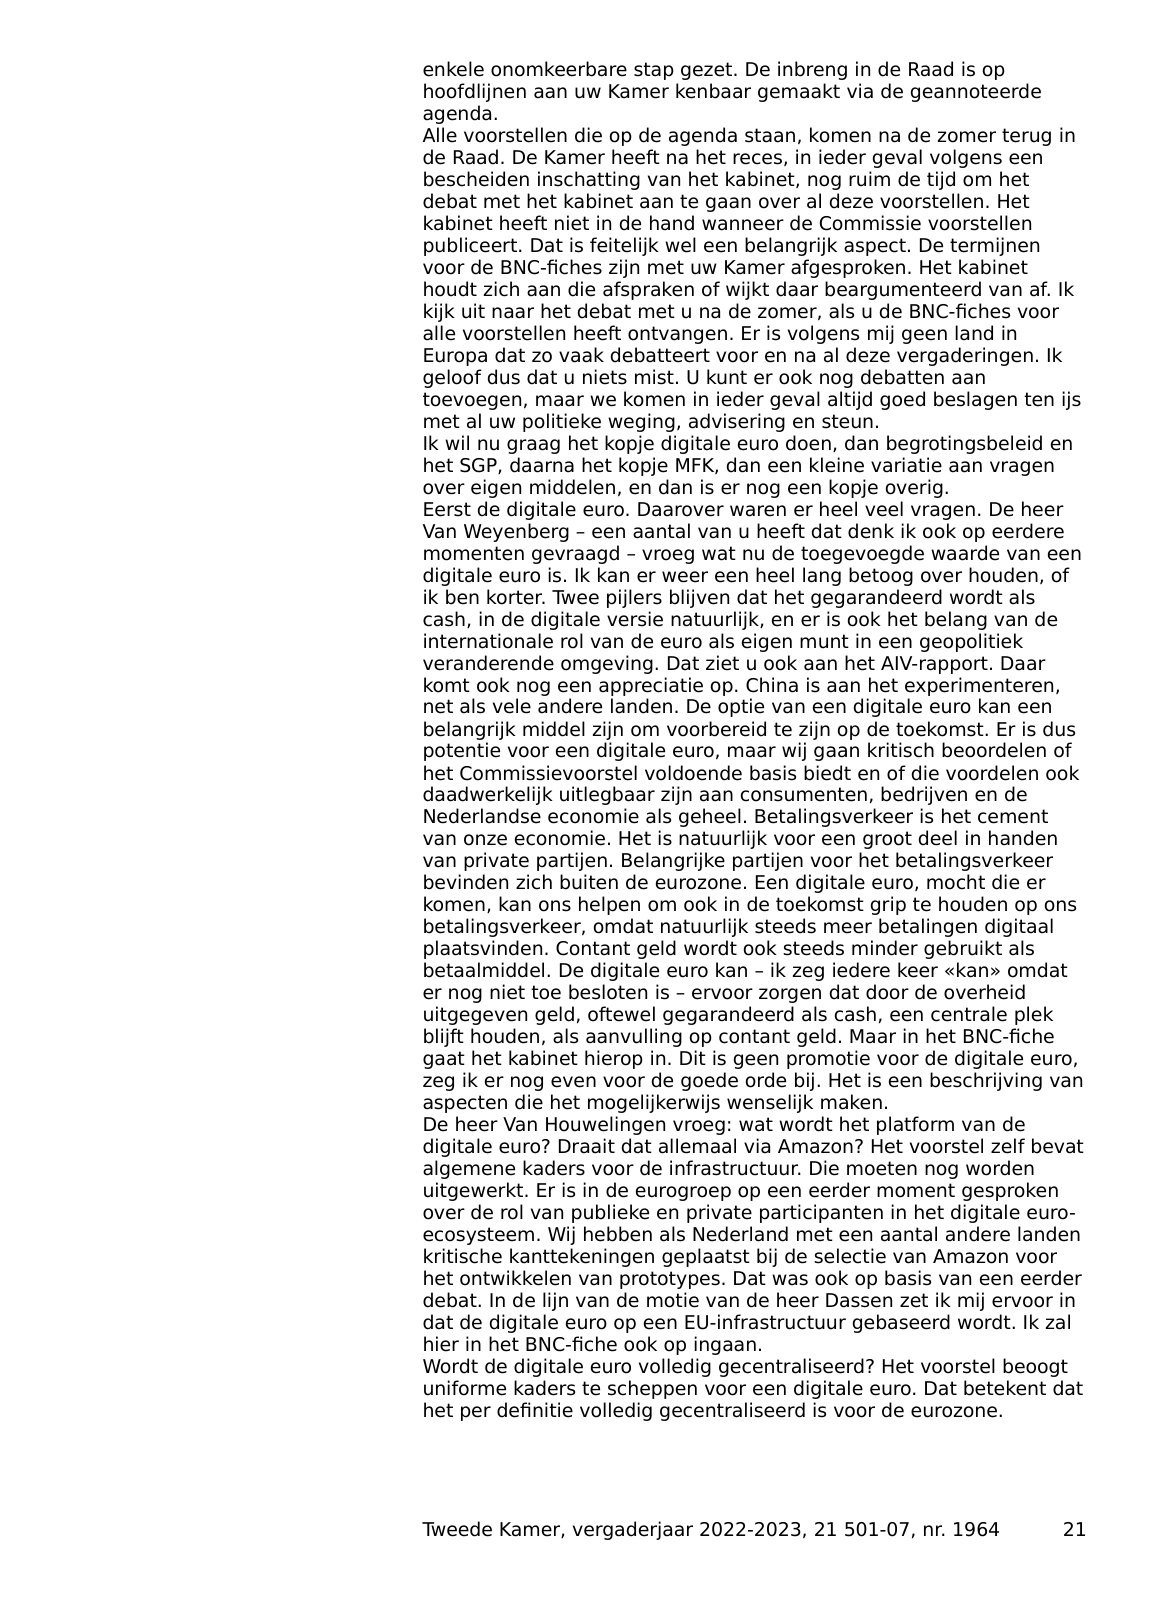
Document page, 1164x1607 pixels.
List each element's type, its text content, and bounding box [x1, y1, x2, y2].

text Eerst de digitale euro. Daarover waren er heel veel vragen. De heer Van Weyenberg – een aantal van u heeft dat denk ik ook op eerdere momenten gevraagd – vroeg wat nu de toegevoegde waarde van een digitale euro is. Ik kan er weer een heel lang betoog over houden, of ik ben korter. Twee pijlers blijven dat het gegarandeerd wordt als cash, in de digitale versie natuurlijk, en er is ook het belang van de internationale rol van de euro als eigen munt in een geopolitiek veranderende omgeving. Dat ziet u ook aan het AIV-rapport. Daar komt ook nog een appreciatie op. China is aan het experimenteren, net als vele andere landen. De optie van een digitale euro kan een belangrijk middel zijn om voorbereid te zijn op de toekomst. Er is dus potentie voor een digitale euro, maar wij gaan kritisch beoordelen of het Commissievoorstel voldoende basis biedt en of die voordelen ook daadwerkelijk uitlegbaar zijn aan consumenten, bedrijven en de Nederlandse economie als geheel. Betalingsverkeer is het cement van onze economie. Het is natuurlijk voor een groot deel in handen van private partijen. Belangrijke partijen voor het betalingsverkeer bevinden zich buiten de eurozone. Een digitale euro, mocht die er komen, kan ons helpen om ook in de toekomst grip te houden op ons betalingsverkeer, omdat natuurlijk steeds meer betalingen digitaal plaatsvinden. Contant geld wordt ook steeds minder gebruikt als betaalmiddel. De digitale euro kan – ik zeg iedere keer «kan» omdat er nog niet toe besloten is – ervoor zorgen dat door de overheid uitgegeven geld, oftewel gegarandeerd als cash, een centrale plek blijft houden, als aanvulling op contant geld. Maar in het BNC-fiche gaat het kabinet hierop in. Dit is geen promotie voor de digitale euro, zeg ik er nog even voor de goede orde bij. Het is een beschrijving van aspecten die het mogelijkerwijs wenselijk maken. [422, 499, 1087, 1114]
text Alle voorstellen die op de agenda staan, komen na de zomer terug in de Raad. De Kamer heeft na het reces, in ieder geval volgens een bescheiden inschatting van het kabinet, nog ruim de tijd om het debat met het kabinet aan te gaan over al deze voorstellen. Het kabinet heeft niet in de hand wanneer de Commissie voorstellen publiceert. Dat is feitelijk wel een belangrijk aspect. De termijnen voor de BNC-fiches zijn met uw Kamer afgesproken. Het kabinet houdt zich aan die afspraken of wijkt daar beargumenteerd van af. Ik kijk uit naar het debat met u na de zomer, als u de BNC-fiches voor alle voorstellen heeft ontvangen. Er is volgens mij geen land in Europa dat zo vaak debatteert voor en na al deze vergaderingen. Ik geloof dus dat u niets mist. U kunt er ook nog debatten aan toevoegen, maar we komen in ieder geval altijd goed beslagen ten ijs met al uw politieke weging, advisering en steun. [422, 125, 1087, 433]
text Ik wil nu graag het kopje digitale euro doen, dan begrotingsbeleid en het SGP, daarna het kopje MFK, dan een kleine variatie aan vragen over eigen middelen, en dan is er nog een kopje overig. [422, 433, 1087, 499]
text enkele onomkeerbare stap gezet. De inbreng in de Raad is op hoofdlijnen aan uw Kamer kenbaar gemaakt via de geannoteerde agenda. [422, 59, 1087, 125]
text De heer Van Houwelingen vroeg: wat wordt het platform van de digitale euro? Draait dat allemaal via Amazon? Het voorstel zelf bevat algemene kaders voor de infrastructuur. Die moeten nog worden uitgewerkt. Er is in de eurogroep op een eerder moment gesproken over de rol van publieke en private participanten in het digitale euro-ecosysteem. Wij hebben als Nederland met een aantal andere landen kritische kanttekeningen geplaatst bij de selectie van Amazon voor het ontwikkelen van prototypes. Dat was ook op basis van een eerder debat. In de lijn van de motie van de heer Dassen zet ik mij ervoor in dat de digitale euro op een EU-infrastructuur gebaseerd wordt. Ik zal hier in het BNC-fiche ook op ingaan. [422, 1114, 1087, 1356]
text Wordt de digitale euro volledig gecentraliseerd? Het voorstel beoogt uniforme kaders te scheppen voor een digitale euro. Dat betekent dat het per definitie volledig gecentraliseerd is voor de eurozone. [422, 1356, 1087, 1422]
